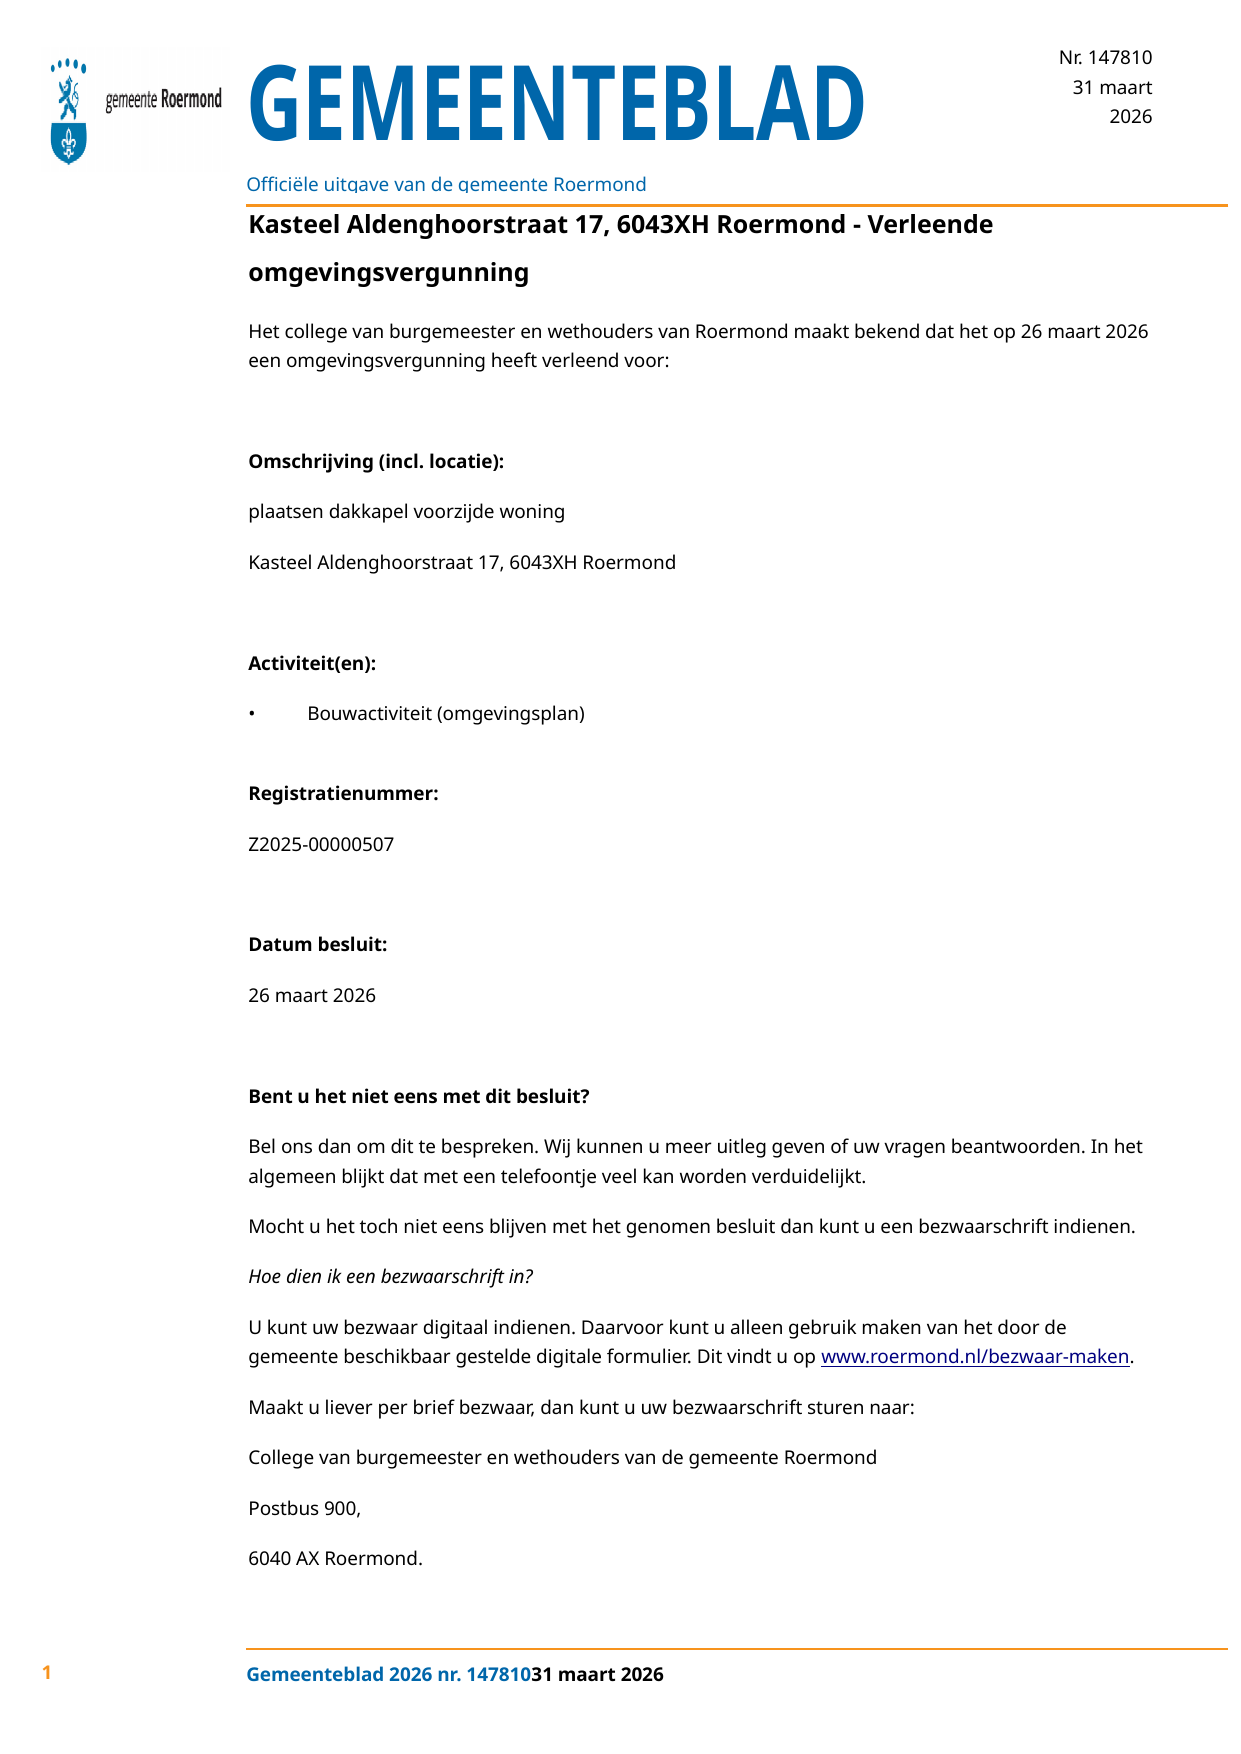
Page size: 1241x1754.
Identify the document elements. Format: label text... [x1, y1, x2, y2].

text Mocht u het toch niet eens blijven met het genomen besluit dan kunt u een bezwaarschrift indienen. [248, 1213, 1152, 1239]
picture [41, 47, 231, 172]
text 6040 AX Roermond. [248, 1545, 1152, 1571]
text Het college van burgemeester en wethouders van Roermond maakt bekend dat het op 26 maart 2026 een omgevingsvergunning heeft verleend voor: [248, 318, 1152, 373]
text Datum besluit: [248, 932, 1152, 957]
text Hoe dien ik een bezwaarschrift in? [248, 1264, 1152, 1289]
text College van burgemeester en wethouders van de gemeente Roermond [248, 1444, 1152, 1470]
text plaatsen dakkapel voorzijde woning [248, 499, 1152, 524]
text Kasteel Aldenghoorstraat 17, 6043XH Roermond [248, 549, 1152, 575]
text Omschrijving (incl. locatie): [248, 448, 1152, 474]
text U kunt uw bezwaar digitaal indienen. Daarvoor kunt u alleen gebruik maken van het door de gemeente beschikbaar gestelde digitale formulier. Dit vindt u op www.roermond.nl/bezwaar-maken. [248, 1314, 1152, 1369]
text Activiteit(en): [248, 650, 1152, 676]
text Kasteel Aldenghoorstraat 17, 6043XH Roermond - Verleende omgevingsvergunning [248, 207, 1152, 288]
text Z2025-00000507 [248, 831, 1152, 857]
list Bouwactiviteit (omgevingsplan) [248, 700, 1152, 726]
text Bent u het niet eens met dit besluit? [248, 1083, 1152, 1109]
text 26 maart 2026 [248, 982, 1152, 1008]
text Maakt u liever per brief bezwaar, dan kunt u uw bezwaarschrift sturen naar: [248, 1394, 1152, 1420]
text Postbus 900, [248, 1495, 1152, 1521]
text Registratienummer: [248, 780, 1152, 806]
text Bel ons dan om dit te bespreken. Wij kunnen u meer uitleg geven of uw vragen beantwoorden. In het algemeen blijkt dat met een telefoontje veel kan worden verduidelijkt. [248, 1133, 1152, 1189]
